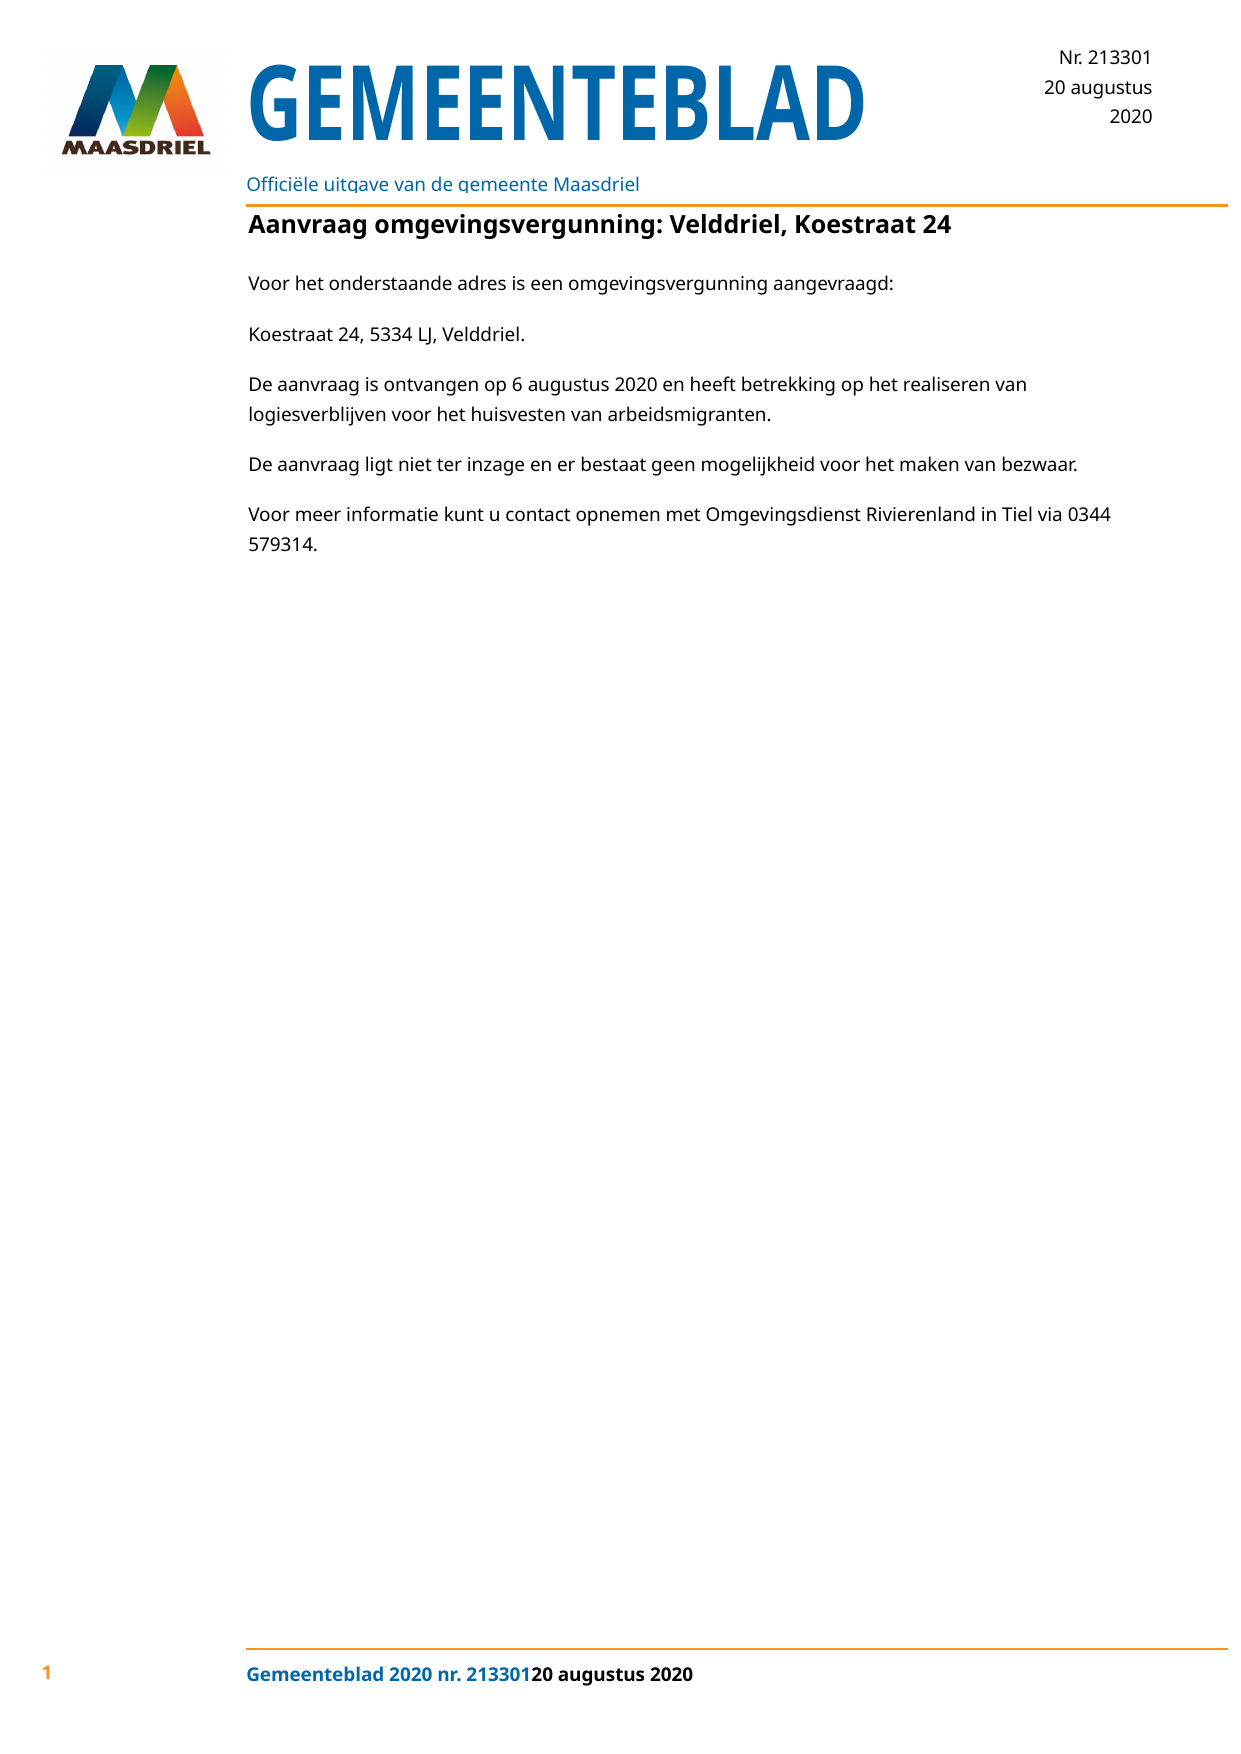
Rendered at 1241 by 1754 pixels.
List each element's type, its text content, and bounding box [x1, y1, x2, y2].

text De aanvraag is ontvangen op 6 augustus 2020 en heeft betrekking op het realiseren van logiesverblijven voor het huisvesten van arbeidsmigranten. [248, 371, 1152, 426]
text Voor het onderstaande adres is een omgevingsvergunning aangevraagd: [248, 270, 1152, 296]
picture [41, 47, 231, 172]
text Koestraat 24, 5334 LJ, Velddriel. [248, 321, 1152, 346]
text Voor meer informatie kunt u contact opnemen met Omgevingsdienst Rivierenland in Tiel via 0344 579314. [248, 502, 1152, 557]
text De aanvraag ligt niet ter inzage en er bestaat geen mogelijkheid voor het maken van bezwaar. [248, 451, 1152, 477]
text Aanvraag omgevingsvergunning: Velddriel, Koestraat 24 [248, 207, 1152, 241]
